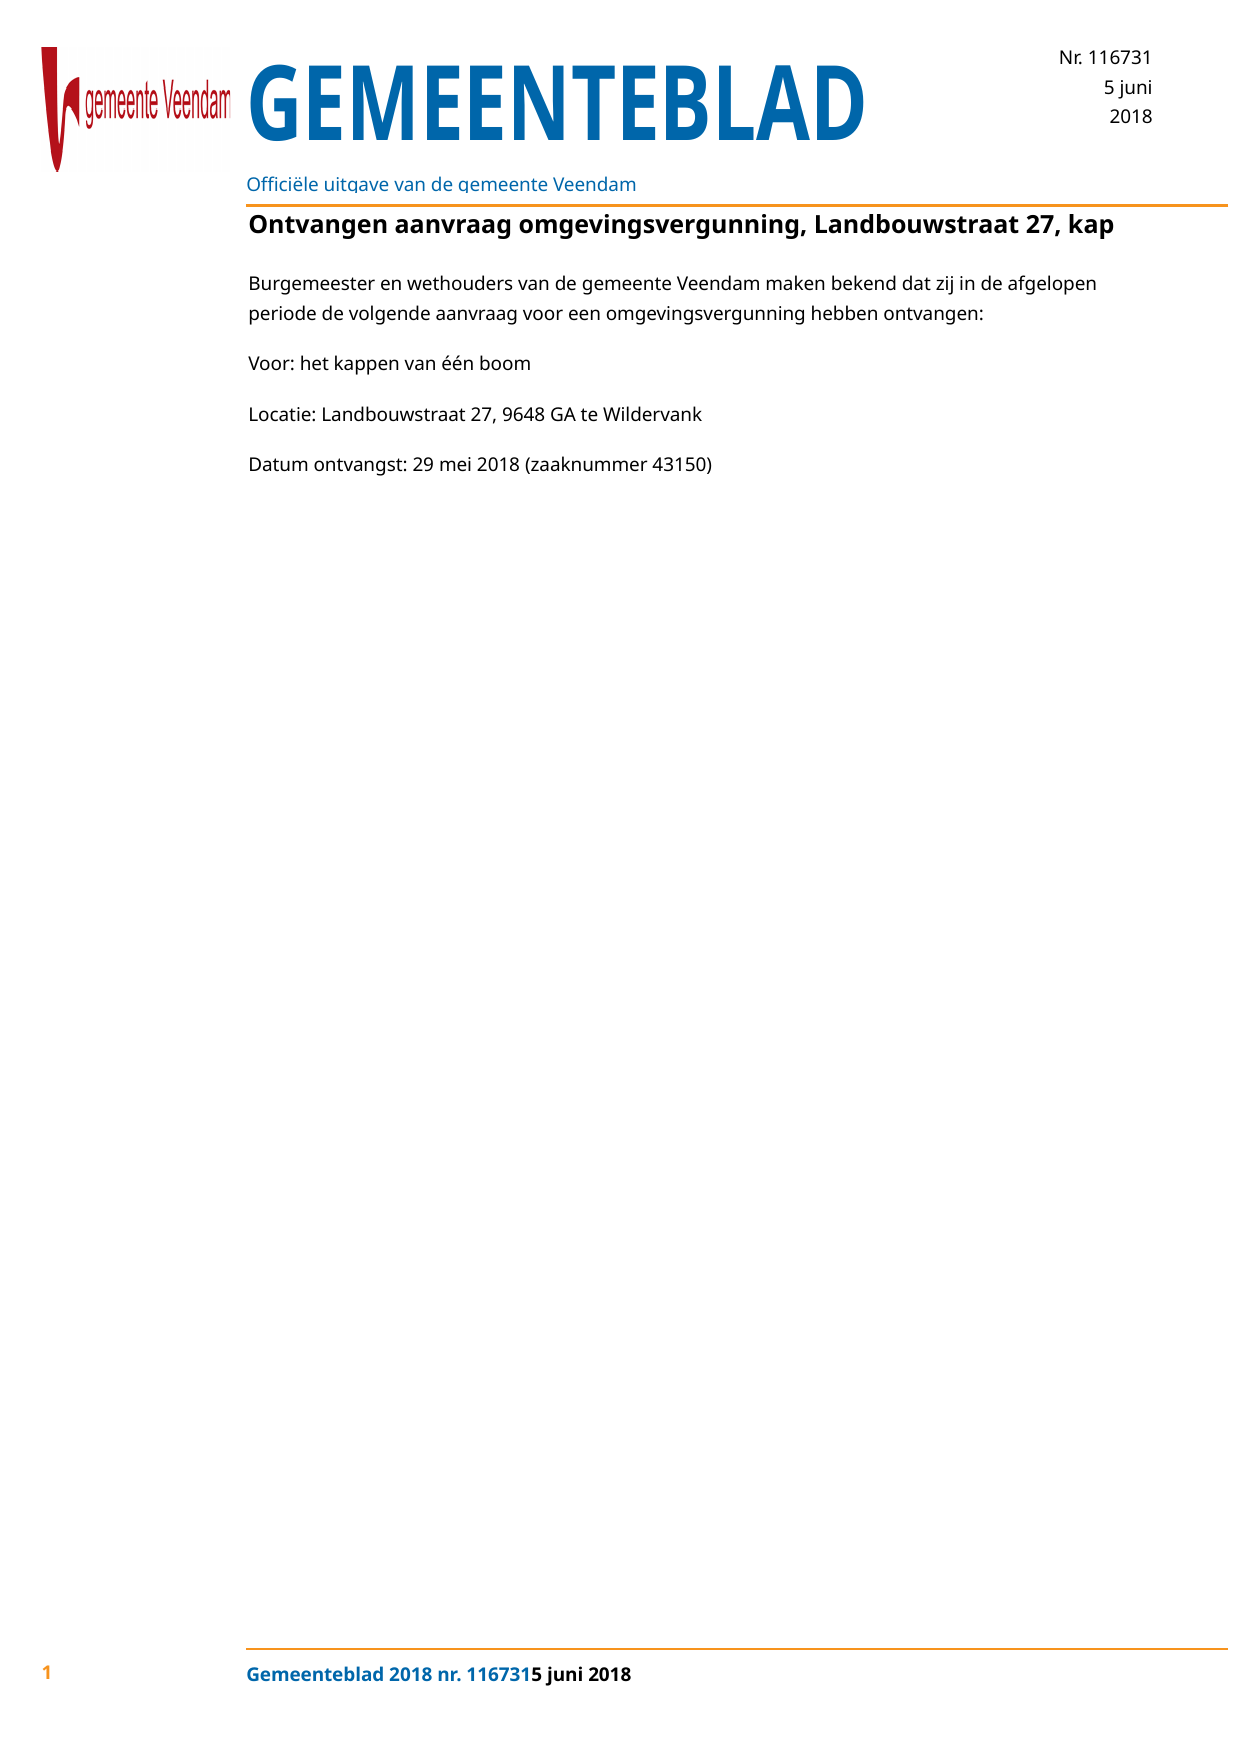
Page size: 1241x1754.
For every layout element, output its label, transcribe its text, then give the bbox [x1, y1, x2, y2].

text Locatie: Landbouwstraat 27, 9648 GA te Wildervank [248, 401, 1152, 426]
text Datum ontvangst: 29 mei 2018 (zaaknummer 43150) [248, 451, 1152, 477]
text Voor: het kappen van één boom [248, 350, 1152, 376]
text Ontvangen aanvraag omgevingsvergunning, Landbouwstraat 27, kap [248, 207, 1152, 241]
text Burgemeester en wethouders van de gemeente Veendam maken bekend dat zij in de afgelopen periode de volgende aanvraag voor een omgevingsvergunning hebben ontvangen: [248, 270, 1152, 326]
picture [41, 47, 231, 172]
